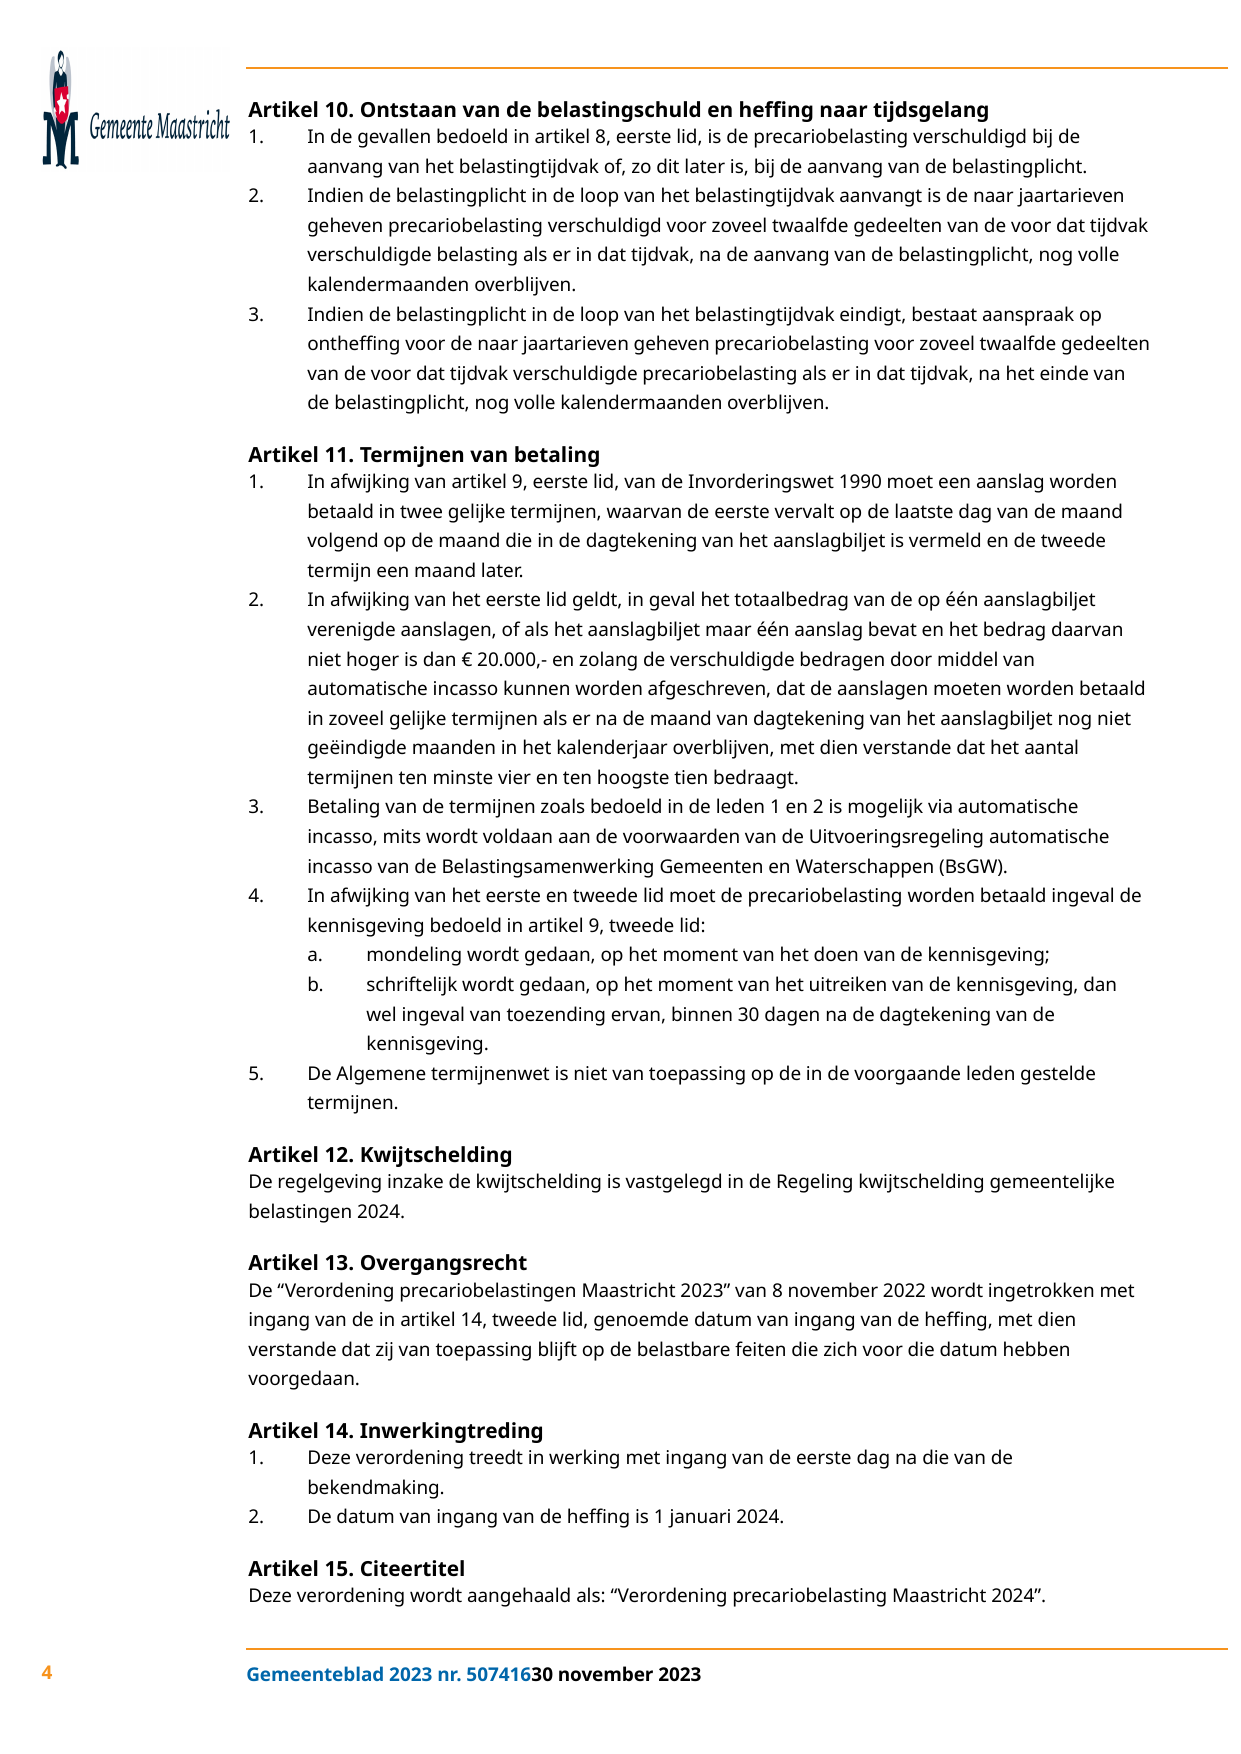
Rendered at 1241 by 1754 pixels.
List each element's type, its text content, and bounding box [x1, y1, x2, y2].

text Artikel 13. Overgangsrecht [248, 1248, 1152, 1277]
text De regelgeving inzake de kwijtschelding is vastgelegd in de Regeling kwijtschelding gemeentelijke belastingen 2024. [248, 1168, 1152, 1224]
text De “Verordening precariobelastingen Maastricht 2023” van 8 november 2022 wordt ingetrokken met ingang van de in artikel 14, tweede lid, genoemde datum van ingang van de heffing, met dien verstande dat zij van toepassing blijft op de belastbare feiten die zich voor die datum hebben voorgedaan. [248, 1277, 1152, 1391]
text Artikel 14. Inwerkingtreding [248, 1416, 1152, 1444]
list Indien de belastingplicht in de loop van het belastingtijdvak aanvangt is de naar jaartarieven geheven precariobelasting verschuldigd voor zoveel twaalfde gedeelten van de voor dat tijdvak verschuldigde belasting als er in dat tijdvak, na de aanvang van de belastingplicht, nog volle kalendermaanden overblijven. [248, 182, 1152, 297]
list De Algemene termijnenwet is niet van toepassing op de in de voorgaande leden gestelde termijnen. [248, 1060, 1152, 1115]
list In afwijking van het eerste en tweede lid moet de precariobelasting worden betaald ingeval de kennisgeving bedoeld in artikel 9, tweede lid: [248, 882, 1152, 938]
picture [41, 47, 231, 172]
text Artikel 15. Citeertitel [248, 1554, 1152, 1582]
list mondeling wordt gedaan, op het moment van het doen van de kennisgeving; [307, 942, 1152, 967]
text Artikel 10. Ontstaan van de belastingschuld en heffing naar tijdsgelang [248, 95, 1152, 123]
text Deze verordening wordt aangehaald als: “Verordening precariobelasting Maastricht 2024”. [248, 1582, 1152, 1608]
list De datum van ingang van de heffing is 1 januari 2024. [248, 1504, 1152, 1529]
list In afwijking van artikel 9, eerste lid, van de Invorderingswet 1990 moet een aanslag worden betaald in twee gelijke termijnen, waarvan de eerste vervalt op de laatste dag van de maand volgend op de maand die in de dagtekening van het aanslagbiljet is vermeld en de tweede termijn een maand later. [248, 468, 1152, 583]
list In de gevallen bedoeld in artikel 8, eerste lid, is de precariobelasting verschuldigd bij de aanvang van het belastingtijdvak of, zo dit later is, bij de aanvang van de belastingplicht. [248, 123, 1152, 178]
text Artikel 12. Kwijtschelding [248, 1140, 1152, 1168]
list Deze verordening treedt in werking met ingang van de eerste dag na die van de bekendmaking. [248, 1444, 1152, 1500]
list In afwijking van het eerste lid geldt, in geval het totaalbedrag van de op één aanslagbiljet verenigde aanslagen, of als het aanslagbiljet maar één aanslag bevat en het bedrag daarvan niet hoger is dan € 20.000,- en zolang de verschuldigde bedragen door middel van automatische incasso kunnen worden afgeschreven, dat de aanslagen moeten worden betaald in zoveel gelijke termijnen als er na de maand van dagtekening van het aanslagbiljet nog niet geëindigde maanden in het kalenderjaar overblijven, met dien verstande dat het aantal termijnen ten minste vier en ten hoogste tien bedraagt. [248, 587, 1152, 790]
list schriftelijk wordt gedaan, op het moment van het uitreiken van de kennisgeving, dan wel ingeval van toezending ervan, binnen 30 dagen na de dagtekening van de kennisgeving. [307, 971, 1152, 1056]
text Artikel 11. Termijnen van betaling [248, 440, 1152, 468]
list Betaling van de termijnen zoals bedoeld in de leden 1 en 2 is mogelijk via automatische incasso, mits wordt voldaan aan de voorwaarden van de Uitvoeringsregeling automatische incasso van de Belastingsamenwerking Gemeenten en Waterschappen (BsGW). [248, 794, 1152, 879]
list Indien de belastingplicht in de loop van het belastingtijdvak eindigt, bestaat aanspraak op ontheffing voor de naar jaartarieven geheven precariobelasting voor zoveel twaalfde gedeelten van de voor dat tijdvak verschuldigde precariobelasting als er in dat tijdvak, na het einde van de belastingplicht, nog volle kalendermaanden overblijven. [248, 301, 1152, 415]
